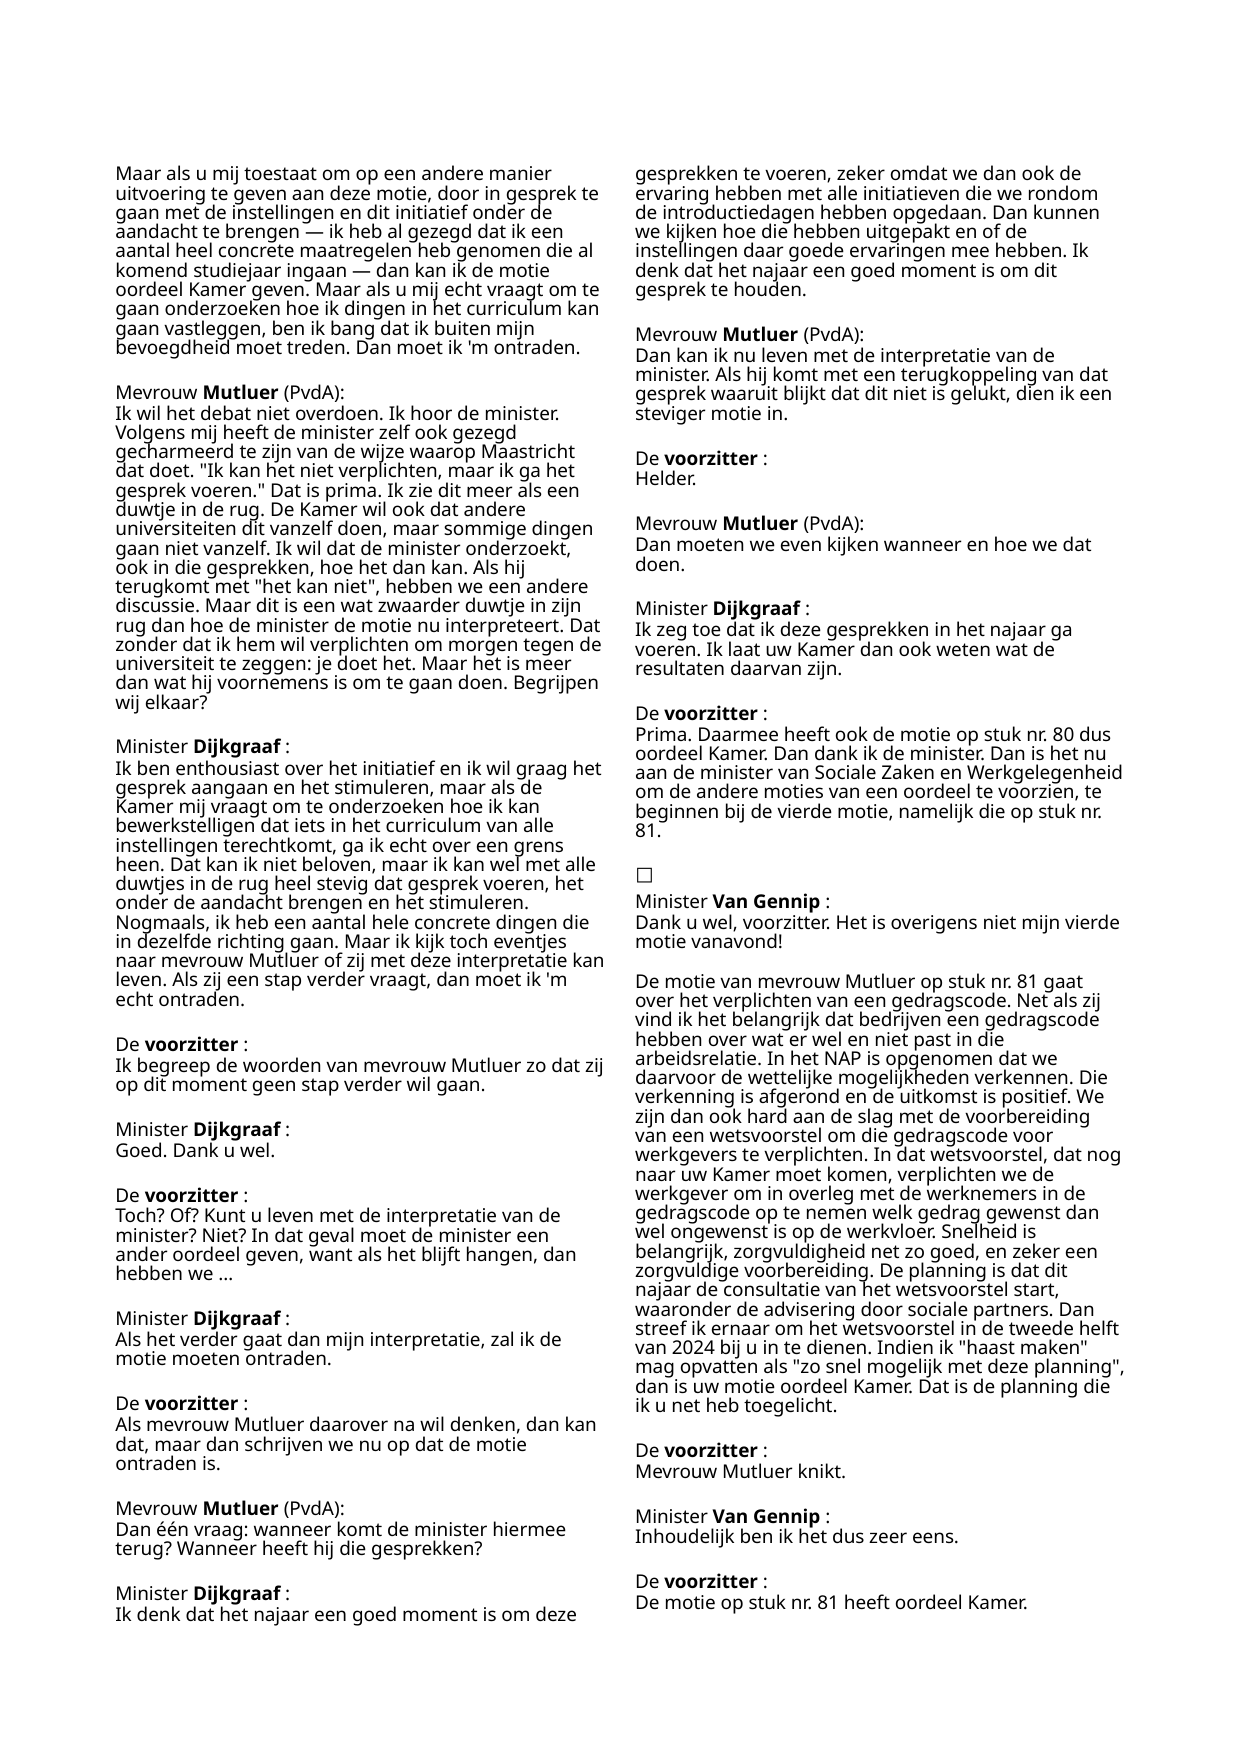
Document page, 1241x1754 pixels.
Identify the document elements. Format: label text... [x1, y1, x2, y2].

text Dan één vraag: wanneer komt de minister hiermee terug? Wanneer heeft hij die gesprekken? [115, 1521, 605, 1559]
text gesprekken te voeren, zeker omdat we dan ook de ervaring hebben met alle initiatieven die we rondom de introductiedagen hebben opgedaan. Dan kunnen we kijken hoe die hebben uitgepakt en of de instellingen daar goede ervaringen mee hebben. Ik denk dat het najaar een goed moment is om dit gesprek te houden. [635, 165, 1125, 300]
text Inhoudelijk ben ik het dus zeer eens. [635, 1528, 1125, 1548]
text Dank u wel, voorzitter. Het is overigens niet mijn vierde motie vanavond! [635, 914, 1125, 952]
text Als mevrouw Mutluer daarover na wil denken, dan kan dat, maar dan schrijven we nu op dat de motie ontraden is. [115, 1416, 605, 1474]
text Minister Van Gennip : [635, 1503, 1125, 1528]
text De voorzitter : [635, 1569, 1125, 1594]
text Toch? Of? Kunt u leven met de interpretatie van de minister? Niet? In dat geval moet de minister een ander oordeel geven, want als het blijft hangen, dan hebben we … [115, 1207, 605, 1284]
text Minister Dijkgraaf : [115, 1305, 605, 1331]
text De voorzitter : [635, 700, 1125, 726]
text ⬜ [635, 862, 1125, 888]
text Mevrouw Mutluer (PvdA): [115, 379, 605, 404]
text Prima. Daarmee heeft ook de motie op stuk nr. 80 dus oordeel Kamer. Dan dank ik de minister. Dan is het nu aan de minister van Sociale Zaken en Werkgelegenheid om de andere moties van een oordeel te voorzien, te beginnen bij de vierde motie, namelijk die op stuk nr. 81. [635, 726, 1125, 841]
text Minister Dijkgraaf : [635, 596, 1125, 621]
text De voorzitter : [115, 1391, 605, 1416]
text Ik begreep de woorden van mevrouw Mutluer zo dat zij op dit moment geen stap verder wil gaan. [115, 1057, 605, 1095]
text De voorzitter : [115, 1182, 605, 1207]
text Mevrouw Mutluer (PvdA): [115, 1495, 605, 1521]
text Dan moeten we even kijken wanneer en hoe we dat doen. [635, 536, 1125, 575]
text Als het verder gaat dan mijn interpretatie, zal ik de motie moeten ontraden. [115, 1331, 605, 1370]
text Maar als u mij toestaat om op een andere manier uitvoering te geven aan deze motie, door in gesprek te gaan met de instellingen en dit initiatief onder de aandacht te brengen — ik heb al gezegd dat ik een aantal heel concrete maatregelen heb genomen die al komend studiejaar ingaan — dan kan ik de motie oordeel Kamer geven. Maar als u mij echt vraagt om te gaan onderzoeken hoe ik dingen in het curriculum kan gaan vastleggen, ben ik bang dat ik buiten mijn bevoegdheid moet treden. Dan moet ik 'm ontraden. [115, 165, 605, 358]
text Minister Dijkgraaf : [115, 734, 605, 759]
text De voorzitter : [115, 1031, 605, 1057]
text Ik wil het debat niet overdoen. Ik hoor de minister. Volgens mij heeft de minister zelf ook gezegd gecharmeerd te zijn van de wijze waarop Maastricht dat doet. "Ik kan het niet verplichten, maar ik ga het gesprek voeren." Dat is prima. Ik zie dit meer als een duwtje in de rug. De Kamer wil ook dat andere universiteiten dit vanzelf doen, maar sommige dingen gaan niet vanzelf. Ik wil dat de minister onderzoekt, ook in die gesprekken, hoe het dan kan. Als hij terugkomt met "het kan niet", hebben we een andere discussie. Maar dit is een wat zwaarder duwtje in zijn rug dan hoe de minister de motie nu interpreteert. Dat zonder dat ik hem wil verplichten om morgen tegen de universiteit te zeggen: je doet het. Maar het is meer dan wat hij voornemens is om te gaan doen. Begrijpen wij elkaar? [115, 404, 605, 713]
text De voorzitter : [635, 445, 1125, 470]
text De motie van mevrouw Mutluer op stuk nr. 81 gaat over het verplichten van een gedragscode. Net als zij vind ik het belangrijk dat bedrijven een gedragscode hebben over wat er wel en niet past in die arbeidsrelatie. In het NAP is opgenomen dat we daarvoor de wettelijke mogelijkheden verkennen. Die verkenning is afgerond en de uitkomst is positief. We zijn dan ook hard aan de slag met de voorbereiding van een wetsvoorstel om die gedragscode voor werkgevers te verplichten. In dat wetsvoorstel, dat nog naar uw Kamer moet komen, verplichten we de werkgever om in overleg met de werknemers in de gedragscode op te nemen welk gedrag gewenst dan wel ongewenst is op de werkvloer. Snelheid is belangrijk, zorgvuldigheid net zo goed, en zeker een zorgvuldige voorbereiding. De planning is dat dit najaar de consultatie van het wetsvoorstel start, waaronder de advisering door sociale partners. Dan streef ik ernaar om het wetsvoorstel in de tweede helft van 2024 bij u in te dienen. Indien ik "haast maken" mag opvatten als "zo snel mogelijk met deze planning", dan is uw motie oordeel Kamer. Dat is de planning die ik u net heb toegelicht. [635, 973, 1125, 1416]
text Ik ben enthousiast over het initiatief en ik wil graag het gesprek aangaan en het stimuleren, maar als de Kamer mij vraagt om te onderzoeken hoe ik kan bewerkstelligen dat iets in het curriculum van alle instellingen terechtkomt, ga ik echt over een grens heen. Dat kan ik niet beloven, maar ik kan wel met alle duwtjes in de rug heel stevig dat gesprek voeren, het onder de aandacht brengen en het stimuleren. Nogmaals, ik heb een aantal hele concrete dingen die in dezelfde richting gaan. Maar ik kijk toch eventjes naar mevrouw Mutluer of zij met deze interpretatie kan leven. Als zij een stap verder vraagt, dan moet ik 'm echt ontraden. [115, 759, 605, 1010]
text De motie op stuk nr. 81 heeft oordeel Kamer. [635, 1594, 1125, 1614]
text Minister Van Gennip : [635, 888, 1125, 914]
text Ik denk dat het najaar een goed moment is om deze [115, 1606, 605, 1625]
text Goed. Dank u wel. [115, 1142, 605, 1161]
text Helder. [635, 470, 1125, 490]
text Dan kan ik nu leven met de interpretatie van de minister. Als hij komt met een terugkoppeling van dat gesprek waaruit blijkt dat dit niet is gelukt, dien ik een steviger motie in. [635, 347, 1125, 424]
text Mevrouw Mutluer (PvdA): [635, 511, 1125, 536]
text Ik zeg toe dat ik deze gesprekken in het najaar ga voeren. Ik laat uw Kamer dan ook weten wat de resultaten daarvan zijn. [635, 621, 1125, 679]
text Minister Dijkgraaf : [115, 1580, 605, 1606]
text Mevrouw Mutluer knikt. [635, 1463, 1125, 1482]
text Mevrouw Mutluer (PvdA): [635, 321, 1125, 347]
text De voorzitter : [635, 1437, 1125, 1463]
text Minister Dijkgraaf : [115, 1116, 605, 1142]
